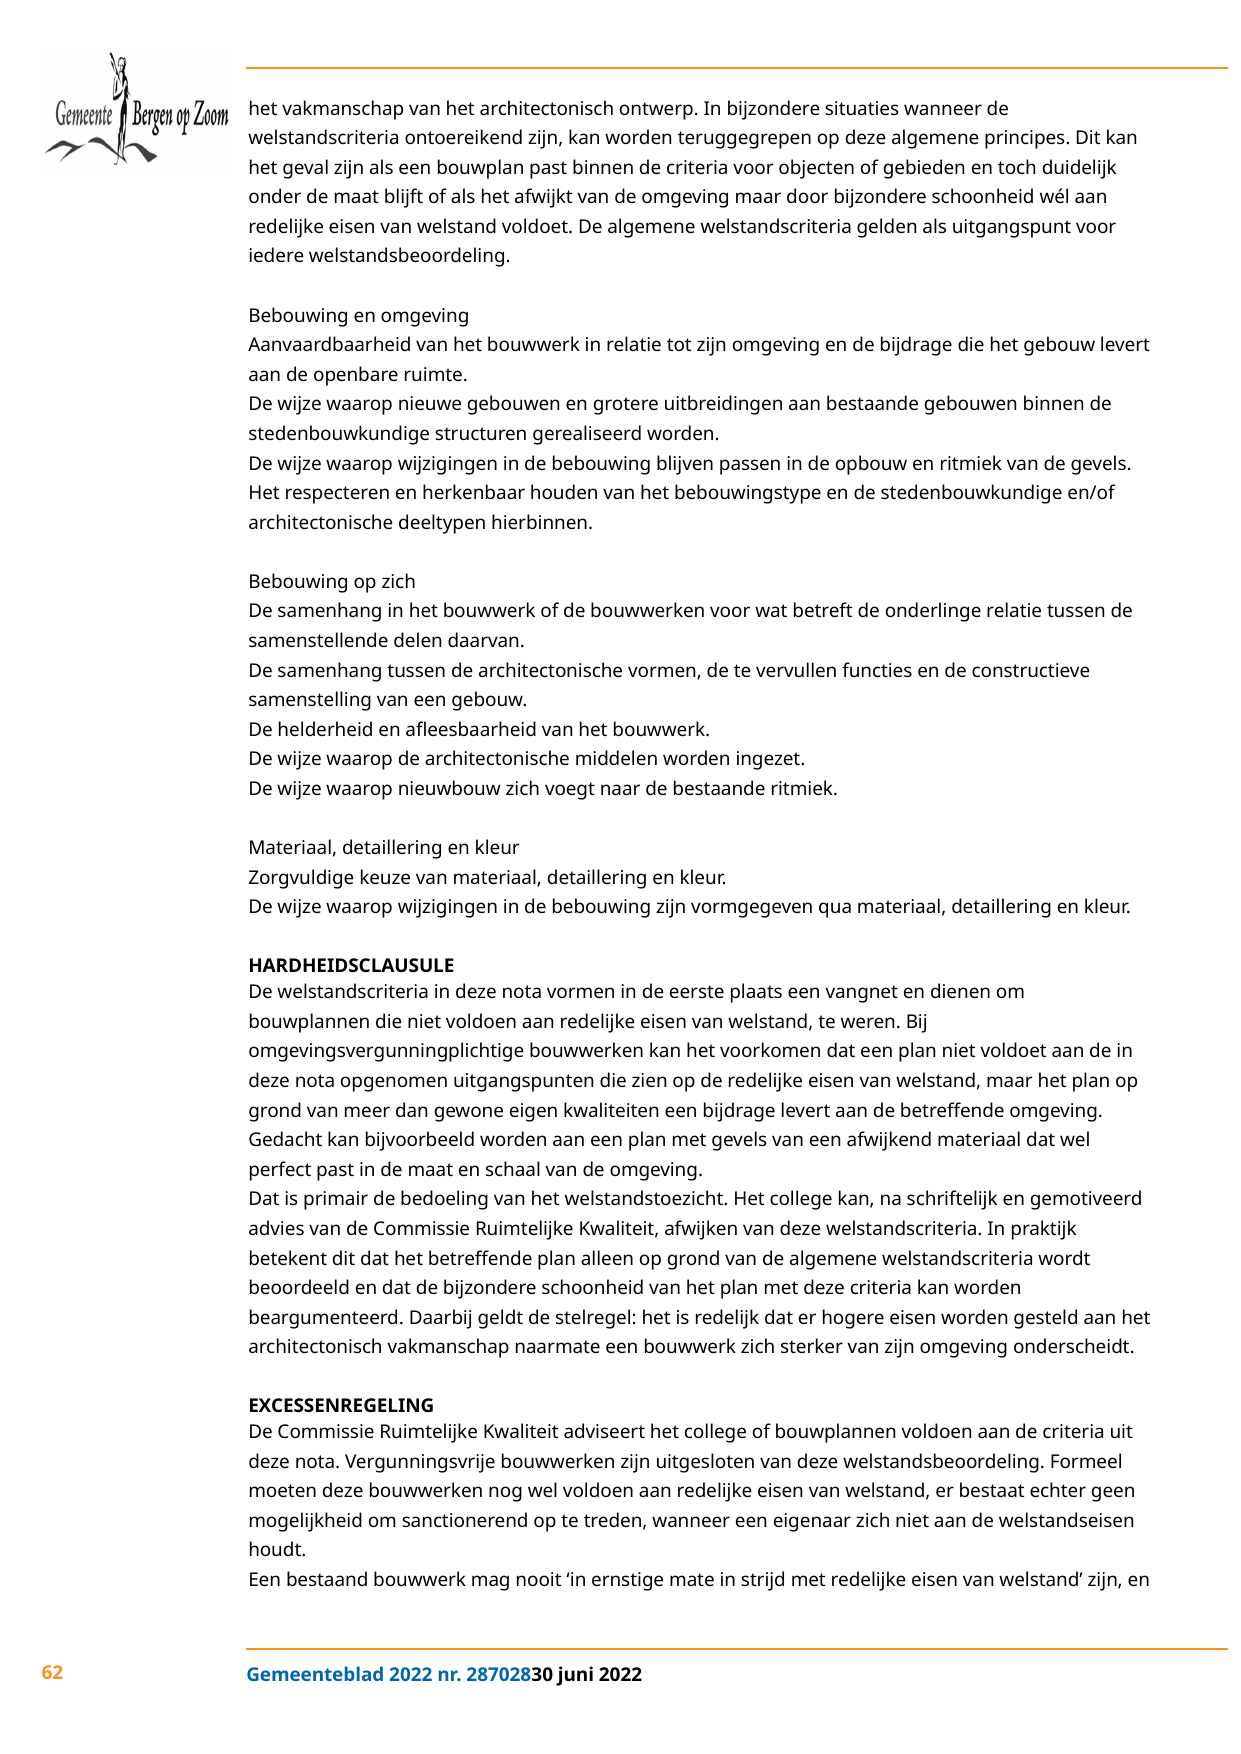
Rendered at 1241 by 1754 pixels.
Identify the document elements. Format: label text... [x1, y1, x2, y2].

text EXCESSENREGELING [248, 1393, 1152, 1418]
text De helderheid en afleesbaarheid van het bouwwerk. [248, 716, 1152, 742]
text Dat is primair de bedoeling van het welstandstoezicht. Het college kan, na schriftelijk en gemotiveerd advies van de Commissie Ruimtelijke Kwaliteit, afwijken van deze welstandscriteria. In praktijk betekent dit dat het betreffende plan alleen op grond van de algemene welstandscriteria wordt beoordeeld en dat de bijzondere schoonheid van het plan met deze criteria kan worden beargumenteerd. Daarbij geldt de stelregel: het is redelijk dat er hogere eisen worden gesteld aan het architectonisch vakmanschap naarmate een bouwwerk zich sterker van zijn omgeving onderscheidt. [248, 1186, 1152, 1359]
text De welstandscriteria in deze nota vormen in de eerste plaats een vangnet en dienen om bouwplannen die niet voldoen aan redelijke eisen van welstand, te weren. Bij omgevingsvergunningplichtige bouwwerken kan het voorkomen dat een plan niet voldoet aan de in deze nota opgenomen uitgangspunten die zien op de redelijke eisen van welstand, maar het plan op grond van meer dan gewone eigen kwaliteiten een bijdrage levert aan de betreffende omgeving. Gedacht kan bijvoorbeeld worden aan een plan met gevels van een afwijkend materiaal dat wel perfect past in de maat en schaal van de omgeving. [248, 978, 1152, 1182]
text Aanvaardbaarheid van het bouwwerk in relatie tot zijn omgeving en de bijdrage die het gebouw levert aan de openbare ruimte. [248, 331, 1152, 387]
text De samenhang in het bouwwerk of de bouwwerken voor wat betreft de onderlinge relatie tussen de samenstellende delen daarvan. [248, 598, 1152, 653]
text De wijze waarop wijzigingen in de bebouwing blijven passen in de opbouw en ritmiek van de gevels. [248, 450, 1152, 476]
text De samenhang tussen de architectonische vormen, de te vervullen functies en de constructieve samenstelling van een gebouw. [248, 657, 1152, 712]
text HARDHEIDSCLAUSULE [248, 953, 1152, 978]
text Het respecteren en herkenbaar houden van het bebouwingstype en de stedenbouwkundige en/of architectonische deeltypen hierbinnen. [248, 479, 1152, 535]
text De wijze waarop nieuwe gebouwen en grotere uitbreidingen aan bestaande gebouwen binnen de stedenbouwkundige structuren gerealiseerd worden. [248, 391, 1152, 446]
text De wijze waarop wijzigingen in de bebouwing zijn vormgegeven qua materiaal, detaillering en kleur. [248, 893, 1152, 919]
text Bebouwing op zich [248, 568, 1152, 594]
text De Commissie Ruimtelijke Kwaliteit adviseert het college of bouwplannen voldoen aan de criteria uit deze nota. Vergunningsvrije bouwwerken zijn uitgesloten van deze welstandsbeoordeling. Formeel moeten deze bouwwerken nog wel voldoen aan redelijke eisen van welstand, er bestaat echter geen mogelijkheid om sanctionerend op te treden, wanneer een eigenaar zich niet aan de welstandseisen houdt. [248, 1418, 1152, 1562]
text Materiaal, detaillering en kleur [248, 834, 1152, 860]
text De wijze waarop nieuwbouw zich voegt naar de bestaande ritmiek. [248, 775, 1152, 801]
text Een bestaand bouwwerk mag nooit ‘in ernstige mate in strijd met redelijke eisen van welstand’ zijn, en [248, 1566, 1152, 1592]
text het vakmanschap van het architectonisch ontwerp. In bijzondere situaties wanneer de welstandscriteria ontoereikend zijn, kan worden teruggegrepen op deze algemene principes. Dit kan het geval zijn als een bouwplan past binnen de criteria voor objecten of gebieden en toch duidelijk onder de maat blijft of als het afwijkt van de omgeving maar door bijzondere schoonheid wél aan redelijke eisen van welstand voldoet. De algemene welstandscriteria gelden als uitgangspunt voor iedere welstandsbeoordeling. [248, 95, 1152, 268]
picture [41, 47, 231, 172]
text Zorgvuldige keuze van materiaal, detaillering en kleur. [248, 864, 1152, 890]
text Bebouwing en omgeving [248, 302, 1152, 328]
text De wijze waarop de architectonische middelen worden ingezet. [248, 746, 1152, 771]
